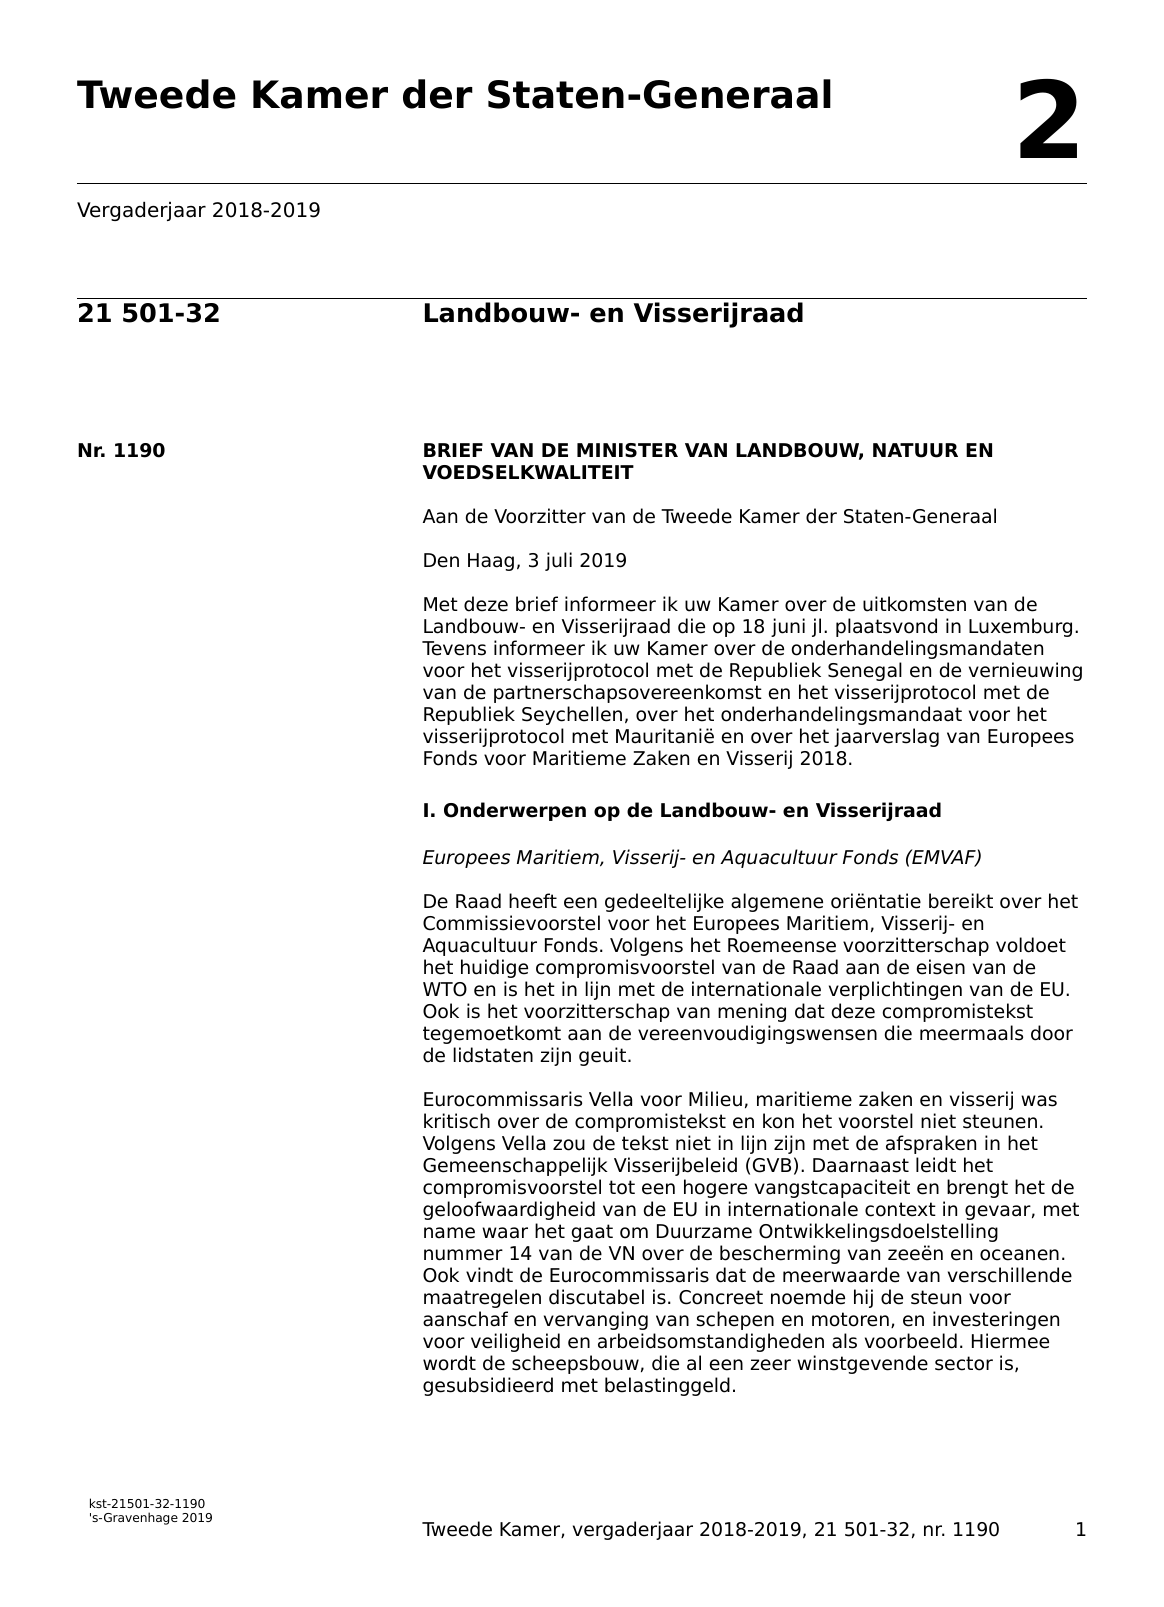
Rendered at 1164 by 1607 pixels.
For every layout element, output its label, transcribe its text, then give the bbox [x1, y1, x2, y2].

text Den Haag, 3 juli 2019 [422, 550, 1087, 572]
subtitle Nr. 1190 BRIEF VAN DE MINISTER VAN LANDBOUW, NATUUR EN VOEDSELKWALITEIT [77, 440, 1087, 484]
text Met deze brief informeer ik uw Kamer over de uitkomsten van de Landbouw- en Visserijraad die op 18 juni jl. plaatsvond in Luxemburg. Tevens informeer ik uw Kamer over de onderhandelingsmandaten voor het visserijprotocol met de Republiek Senegal en de vernieuwing van de partnerschapsovereenkomst en het visserijprotocol met de Republiek Seychellen, over het onderhandelingsmandaat voor het visserijprotocol met Mauritanië en over het jaarverslag van Europees Fonds voor Maritieme Zaken en Visserij 2018. [422, 594, 1087, 770]
subtitle I. Onderwerpen op de Landbouw- en Visserijraad [422, 800, 1087, 822]
subtitle 21 501-32 Landbouw- en Visserijraad [77, 299, 1087, 329]
text Eurocommissaris Vella voor Milieu, maritieme zaken en visserij was kritisch over de compromistekst en kon het voorstel niet steunen. Volgens Vella zou de tekst niet in lijn zijn met de afspraken in het Gemeenschappelijk Visserijbeleid (GVB). Daarnaast leidt het compromisvoorstel tot een hogere vangstcapaciteit en brengt het de geloofwaardigheid van de EU in internationale context in gevaar, met name waar het gaat om Duurzame Ontwikkelingsdoelstelling nummer 14 van de VN over de bescherming van zeeën en oceanen. Ook vindt de Eurocommissaris dat de meerwaarde van verschillende maatregelen discutabel is. Concreet noemde hij de steun voor aanschaf en vervanging van schepen en motoren, en investeringen voor veiligheid en arbeidsomstandigheden als voorbeeld. Hiermee wordt de scheepsbouw, die al een zeer winstgevende sector is, gesubsidieerd met belastinggeld. [422, 1089, 1087, 1397]
text kst-21501-32-1190 [88, 1497, 323, 1511]
subtitle Europees Maritiem, Visserij- en Aquacultuur Fonds (EMVAF) [422, 847, 1087, 869]
table_cell Vergaderjaar 2018-2019 [77, 184, 1087, 298]
text Aan de Voorzitter van de Tweede Kamer der Staten-Generaal [422, 506, 1087, 528]
table_header 2 [886, 59, 1087, 183]
table_header Tweede Kamer der Staten-Generaal [77, 59, 886, 183]
text 's-Gravenhage 2019 [88, 1511, 323, 1525]
text De Raad heeft een gedeeltelijke algemene oriëntatie bereikt over het Commissievoorstel voor het Europees Maritiem, Visserij- en Aquacultuur Fonds. Volgens het Roemeense voorzitterschap voldoet het huidige compromisvoorstel van de Raad aan de eisen van de WTO en is het in lijn met de internationale verplichtingen van de EU. Ook is het voorzitterschap van mening dat deze compromistekst tegemoetkomt aan de vereenvoudigingswensen die meermaals door de lidstaten zijn geuit. [422, 891, 1087, 1067]
